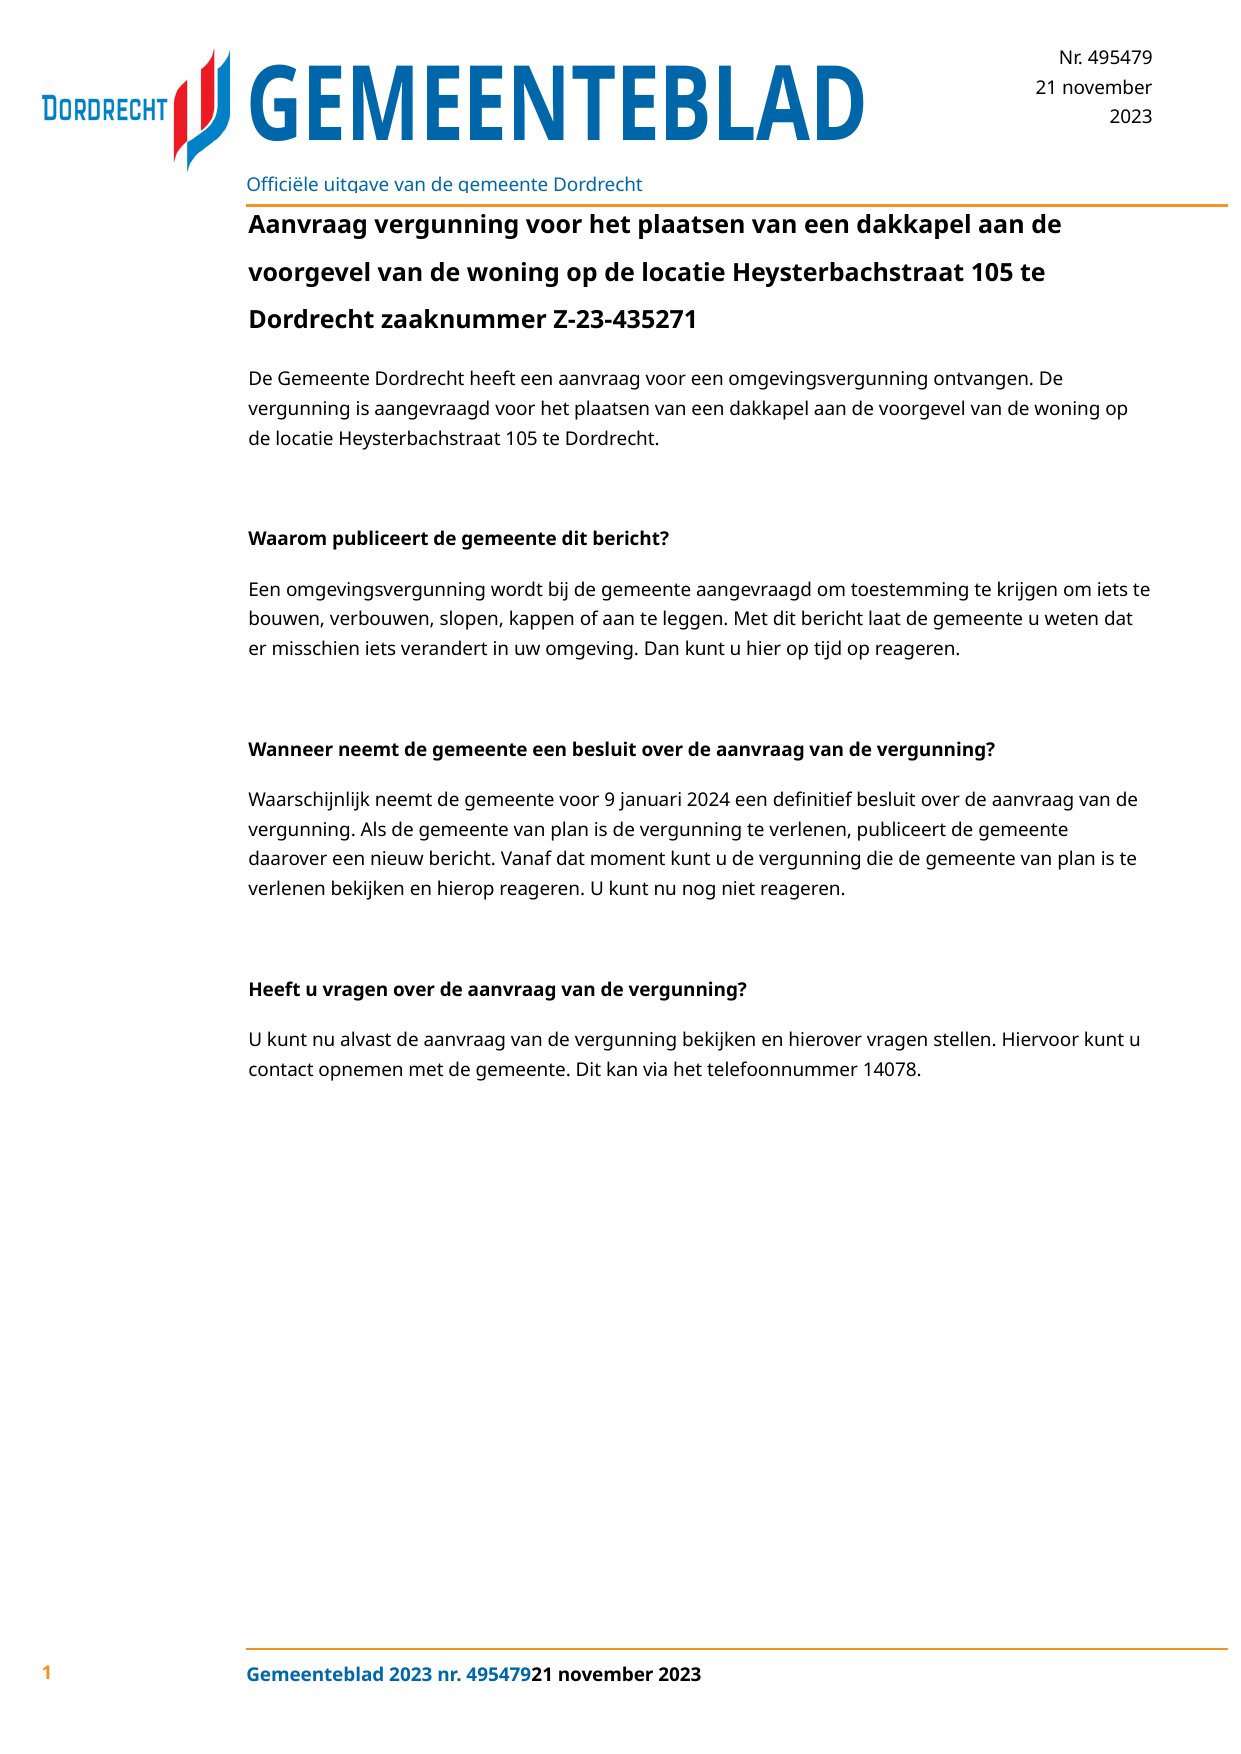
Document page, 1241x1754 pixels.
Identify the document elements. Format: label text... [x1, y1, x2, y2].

text Aanvraag vergunning voor het plaatsen van een dakkapel aan de voorgevel van de woning op de locatie Heysterbachstraat 105 te Dordrecht zaaknummer Z-23-435271 [248, 207, 1152, 336]
text Een omgevingsvergunning wordt bij de gemeente aangevraagd om toestemming te krijgen om iets te bouwen, verbouwen, slopen, kappen of aan te leggen. Met dit bericht laat de gemeente u weten dat er misschien iets verandert in uw omgeving. Dan kunt u hier op tijd op reageren. [248, 576, 1152, 661]
text De Gemeente Dordrecht heeft een aanvraag voor een omgevingsvergunning ontvangen. De vergunning is aangevraagd voor het plaatsen van een dakkapel aan de voorgevel van de woning op de locatie Heysterbachstraat 105 te Dordrecht. [248, 366, 1152, 450]
text Waarschijnlijk neemt de gemeente voor 9 januari 2024 een definitief besluit over de aanvraag van de vergunning. Als de gemeente van plan is de vergunning te verlenen, publiceert de gemeente daarover een nieuw bericht. Vanaf dat moment kunt u de vergunning die de gemeente van plan is te verlenen bekijken en hierop reageren. U kunt nu nog niet reageren. [248, 786, 1152, 901]
text Wanneer neemt de gemeente een besluit over de aanvraag van de vergunning? [248, 736, 1152, 762]
picture [41, 47, 231, 172]
text Waarom publiceert de gemeente dit bericht? [248, 526, 1152, 551]
text Heeft u vragen over de aanvraag van de vergunning? [248, 976, 1152, 1002]
text U kunt nu alvast de aanvraag van de vergunning bekijken en hierover vragen stellen. Hiervoor kunt u contact opnemen met de gemeente. Dit kan via het telefoonnummer 14078. [248, 1026, 1152, 1082]
